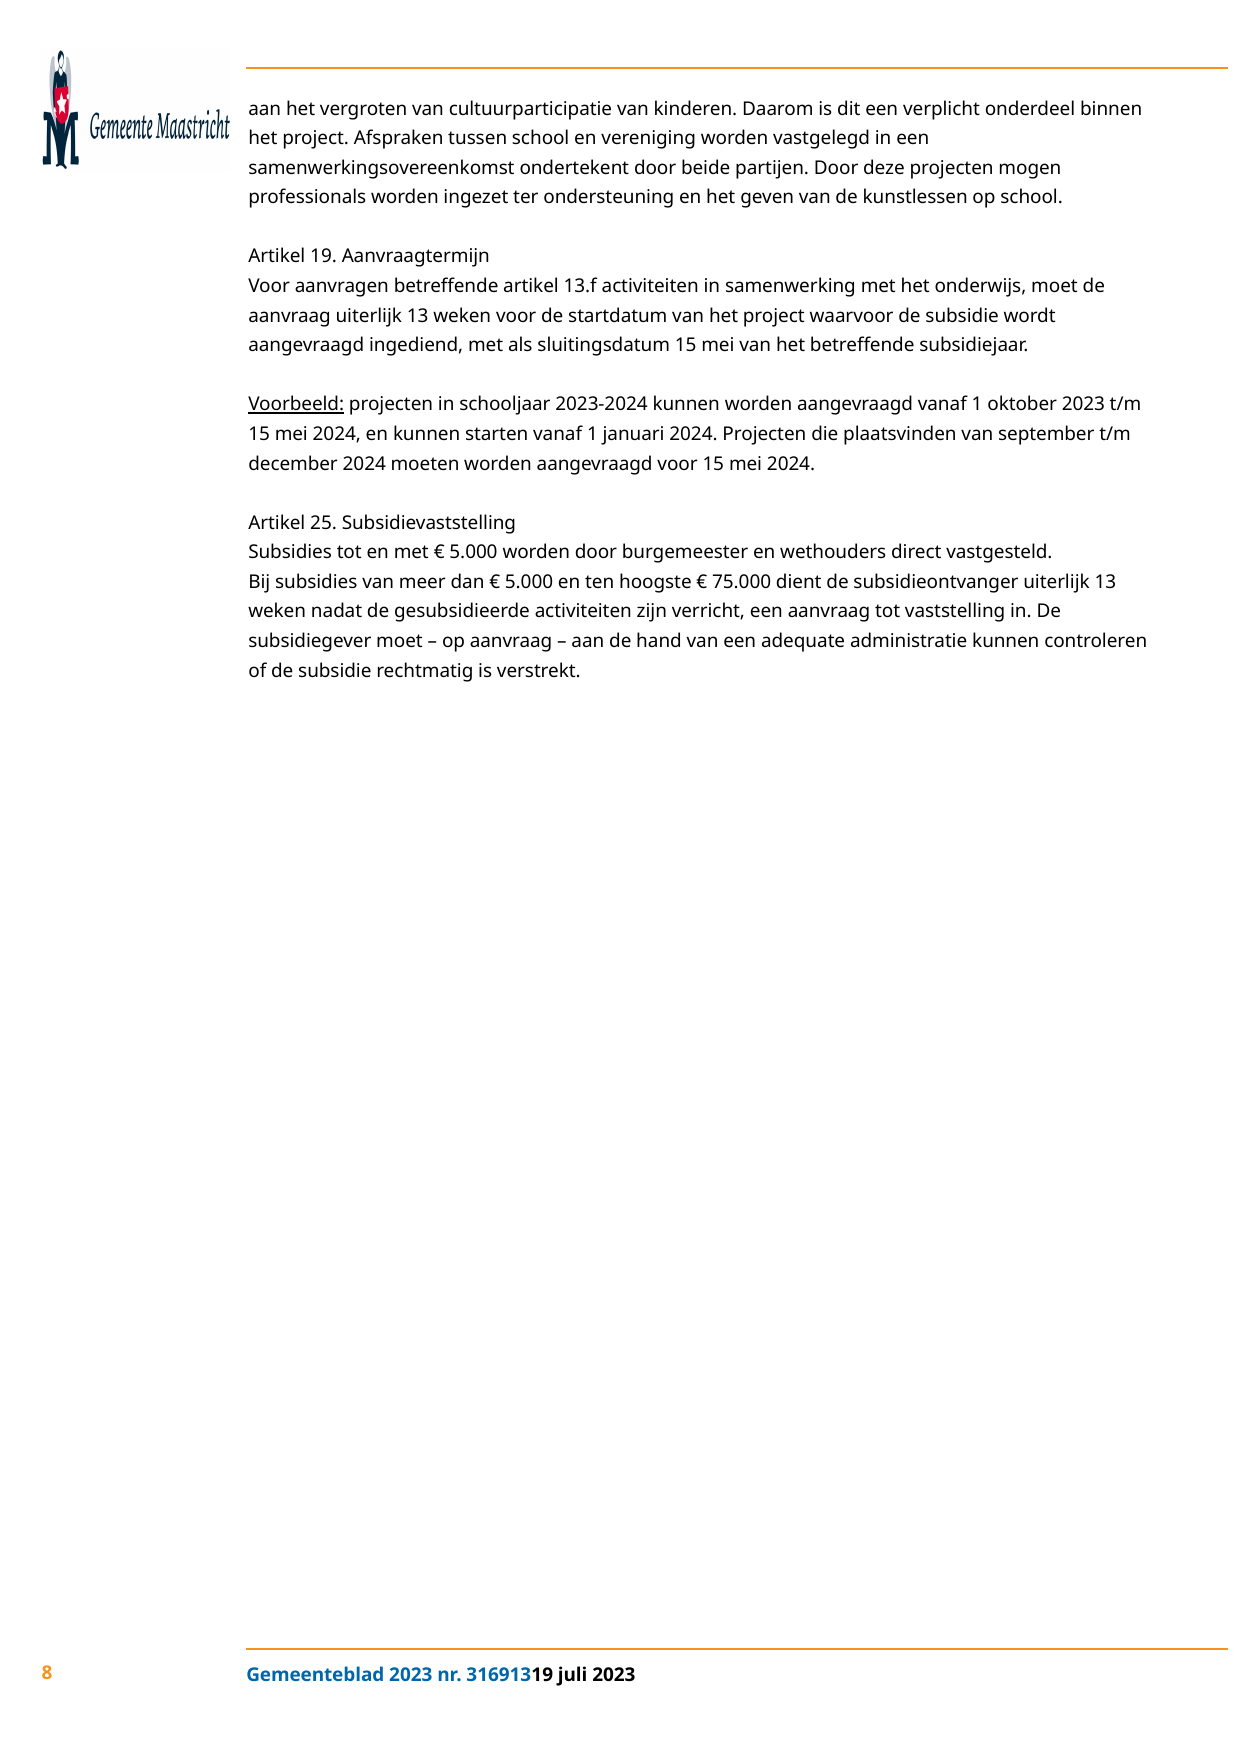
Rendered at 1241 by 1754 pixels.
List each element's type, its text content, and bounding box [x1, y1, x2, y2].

text aan het vergroten van cultuurparticipatie van kinderen. Daarom is dit een verplicht onderdeel binnen het project. Afspraken tussen school en vereniging worden vastgelegd in een samenwerkingsovereenkomst ondertekent door beide partijen. Door deze projecten mogen professionals worden ingezet ter ondersteuning en het geven van de kunstlessen op school. [248, 95, 1152, 209]
text Voor aanvragen betreffende artikel 13.f activiteiten in samenwerking met het onderwijs, moet de aanvraag uiterlijk 13 weken voor de startdatum van het project waarvoor de subsidie wordt aangevraagd ingediend, met als sluitingsdatum 15 mei van het betreffende subsidiejaar. [248, 272, 1152, 357]
text Bij subsidies van meer dan € 5.000 en ten hoogste € 75.000 dient de subsidieontvanger uiterlijk 13 weken nadat de gesubsidieerde activiteiten zijn verricht, een aanvraag tot vaststelling in. De subsidiegever moet – op aanvraag – aan de hand van een adequate administratie kunnen controleren of de subsidie rechtmatig is verstrekt. [248, 568, 1152, 683]
text Artikel 25. Subsidievaststelling [248, 509, 1152, 535]
text Voorbeeld: projecten in schooljaar 2023-2024 kunnen worden aangevraagd vanaf 1 oktober 2023 t/m 15 mei 2024, en kunnen starten vanaf 1 januari 2024. Projecten die plaatsvinden van september t/m december 2024 moeten worden aangevraagd voor 15 mei 2024. [248, 391, 1152, 476]
text Artikel 19. Aanvraagtermijn [248, 243, 1152, 268]
picture [41, 47, 231, 172]
text Subsidies tot en met € 5.000 worden door burgemeester en wethouders direct vastgesteld. [248, 538, 1152, 564]
